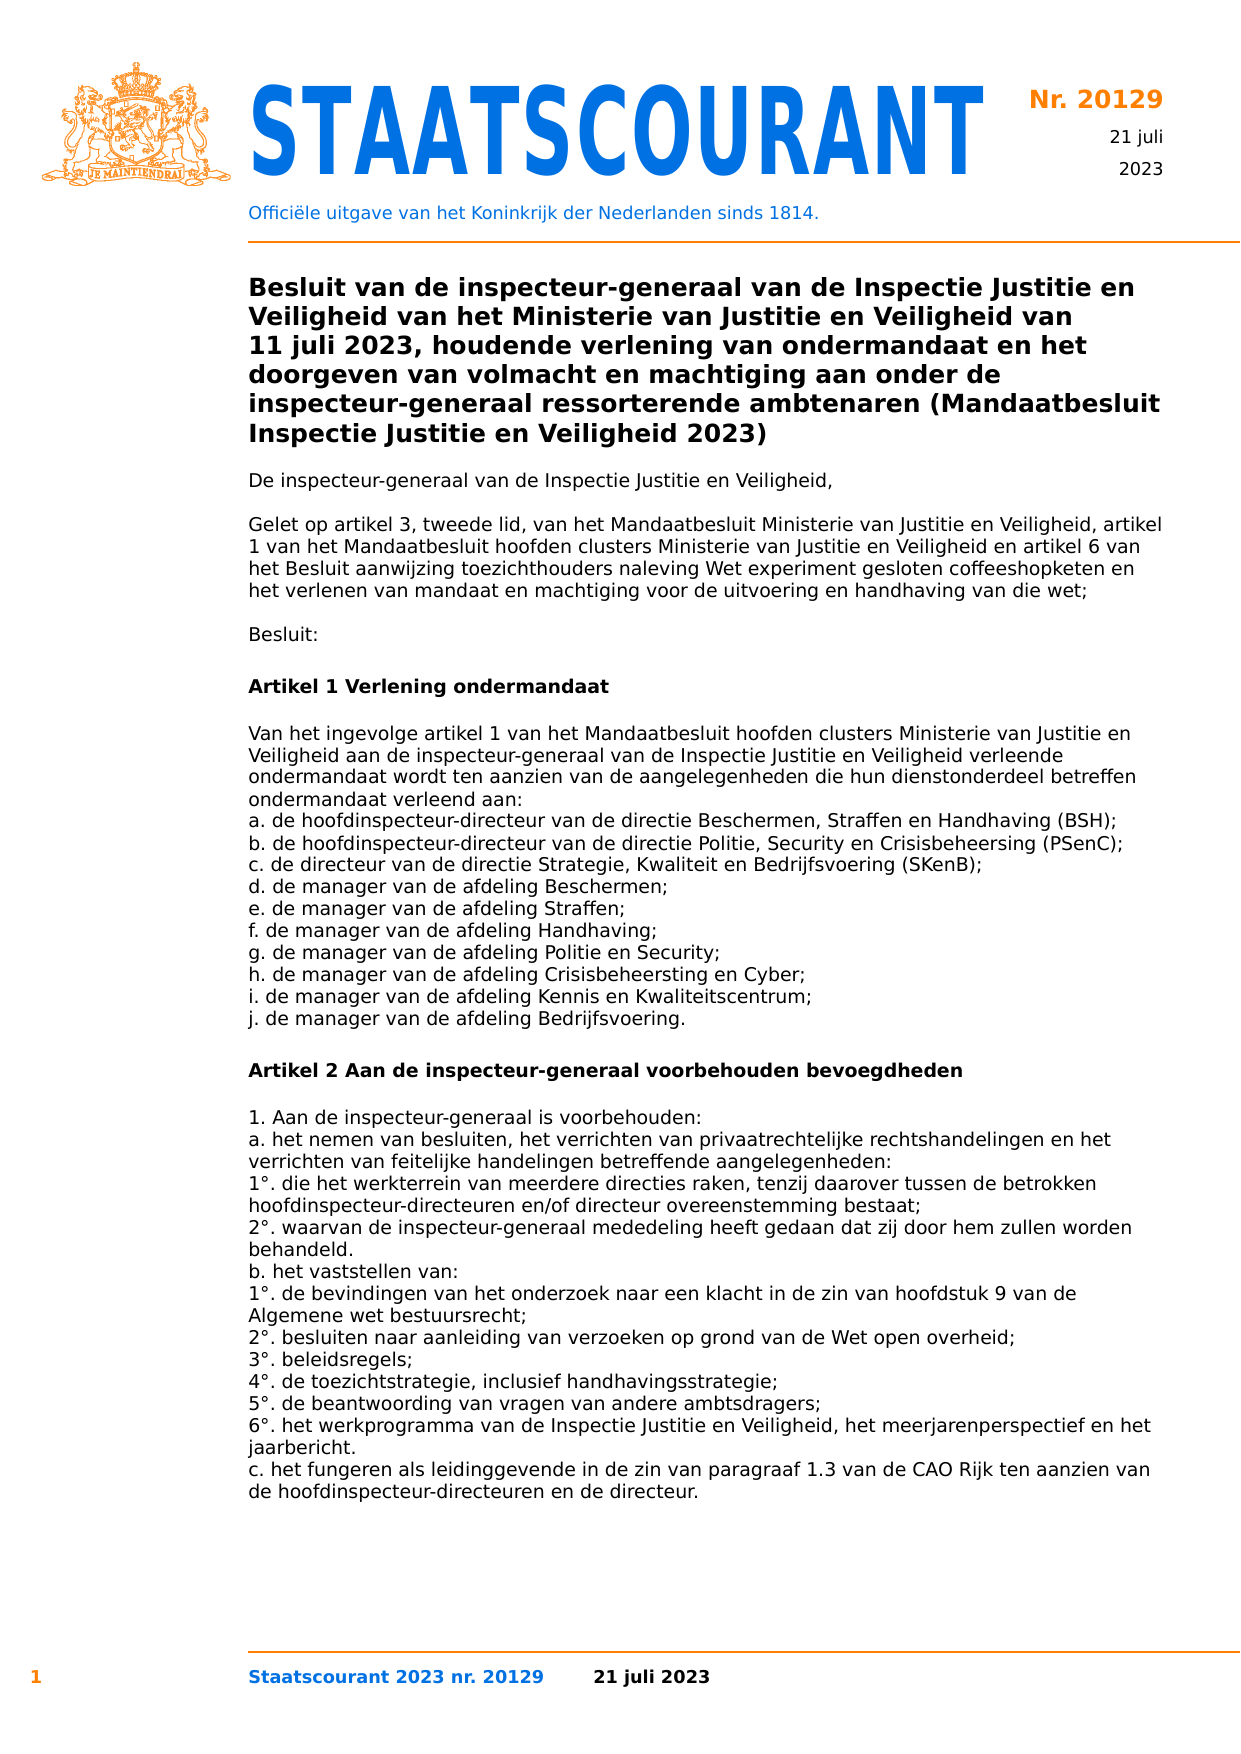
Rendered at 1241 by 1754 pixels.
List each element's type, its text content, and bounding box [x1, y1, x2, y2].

text b. het vaststellen van: [248, 1261, 1163, 1283]
text e. de manager van de afdeling Straffen; [248, 898, 1163, 920]
text c. het fungeren als leidinggevende in de zin van paragraaf 1.3 van de CAO Rijk ten aanzien van de hoofdinspecteur-directeuren en de directeur. [248, 1459, 1163, 1503]
text 1. Aan de inspecteur-generaal is voorbehouden: [248, 1107, 1163, 1129]
text De inspecteur-generaal van de Inspectie Justitie en Veiligheid, [248, 470, 1163, 492]
text 5°. de beantwoording van vragen van andere ambtsdragers; [248, 1393, 1163, 1415]
text 2°. besluiten naar aanleiding van verzoeken op grond van de Wet open overheid; [248, 1327, 1163, 1349]
table_header Nr. 20129 [998, 62, 1240, 121]
text a. de hoofdinspecteur-directeur van de directie Beschermen, Straffen en Handhaving (BSH); [248, 810, 1163, 832]
text Besluit: [248, 623, 1163, 646]
subtitle Besluit van de inspecteur-generaal van de Inspectie Justitie en Veiligheid van het Ministerie van Justitie en Veiligheid van 11 juli 2023, houdende verlening van ondermandaat en het doorgeven van volmacht en machtiging aan onder de inspecteur-generaal ressorterende ambtenaren (Mandaatbesluit Inspectie Justitie en Veiligheid 2023) [248, 273, 1163, 448]
text a. het nemen van besluiten, het verrichten van privaatrechtelijke rechtshandelingen en het verrichten van feitelijke handelingen betreffende aangelegenheden: [248, 1129, 1163, 1173]
table_header [25, 62, 248, 241]
subtitle Artikel 2 Aan de inspecteur-generaal voorbehouden bevoegdheden [248, 1060, 1163, 1082]
table_cell 21 juli [998, 121, 1240, 153]
picture [41, 62, 231, 186]
text Van het ingevolge artikel 1 van het Mandaatbesluit hoofden clusters Ministerie van Justitie en Veiligheid aan de inspecteur-generaal van de Inspectie Justitie en Veiligheid verleende ondermandaat wordt ten aanzien van de aangelegenheden die hun dienstonderdeel betreffen ondermandaat verleend aan: [248, 722, 1163, 810]
text d. de manager van de afdeling Beschermen; [248, 876, 1163, 898]
text i. de manager van de afdeling Kennis en Kwaliteitscentrum; [248, 986, 1163, 1008]
subtitle Artikel 1 Verlening ondermandaat [248, 676, 1163, 697]
text 6°. het werkprogramma van de Inspectie Justitie en Veiligheid, het meerjarenperspectief en het jaarbericht. [248, 1415, 1163, 1459]
text b. de hoofdinspecteur-directeur van de directie Politie, Security en Crisisbeheersing (PSenC); [248, 832, 1163, 854]
text j. de manager van de afdeling Bedrijfsvoering. [248, 1008, 1163, 1030]
text h. de manager van de afdeling Crisisbeheersting en Cyber; [248, 964, 1163, 986]
text 3°. beleidsregels; [248, 1349, 1163, 1371]
text 1°. die het werkterrein van meerdere directies raken, tenzij daarover tussen de betrokken hoofdinspecteur-directeuren en/of directeur overeenstemming bestaat; [248, 1173, 1163, 1217]
table_header STAATSCOURANT [248, 62, 998, 203]
text 1°. de bevindingen van het onderzoek naar een klacht in de zin van hoofdstuk 9 van de Algemene wet bestuursrecht; [248, 1283, 1163, 1327]
text c. de directeur van de directie Strategie, Kwaliteit en Bedrijfsvoering (SKenB); [248, 854, 1163, 876]
text g. de manager van de afdeling Politie en Security; [248, 942, 1163, 964]
table_cell Officiële uitgave van het Koninkrijk der Nederlanden sinds 1814. [248, 203, 1240, 241]
table_cell 2023 [998, 153, 1240, 203]
text 2°. waarvan de inspecteur-generaal mededeling heeft gedaan dat zij door hem zullen worden behandeld. [248, 1217, 1163, 1261]
text f. de manager van de afdeling Handhaving; [248, 920, 1163, 942]
text 4°. de toezichtstrategie, inclusief handhavingsstrategie; [248, 1371, 1163, 1393]
text Gelet op artikel 3, tweede lid, van het Mandaatbesluit Ministerie van Justitie en Veiligheid, artikel 1 van het Mandaatbesluit hoofden clusters Ministerie van Justitie en Veiligheid en artikel 6 van het Besluit aanwijzing toezichthouders naleving Wet experiment gesloten coffeeshopketen en het verlenen van mandaat en machtiging voor de uitvoering en handhaving van die wet; [248, 514, 1163, 602]
